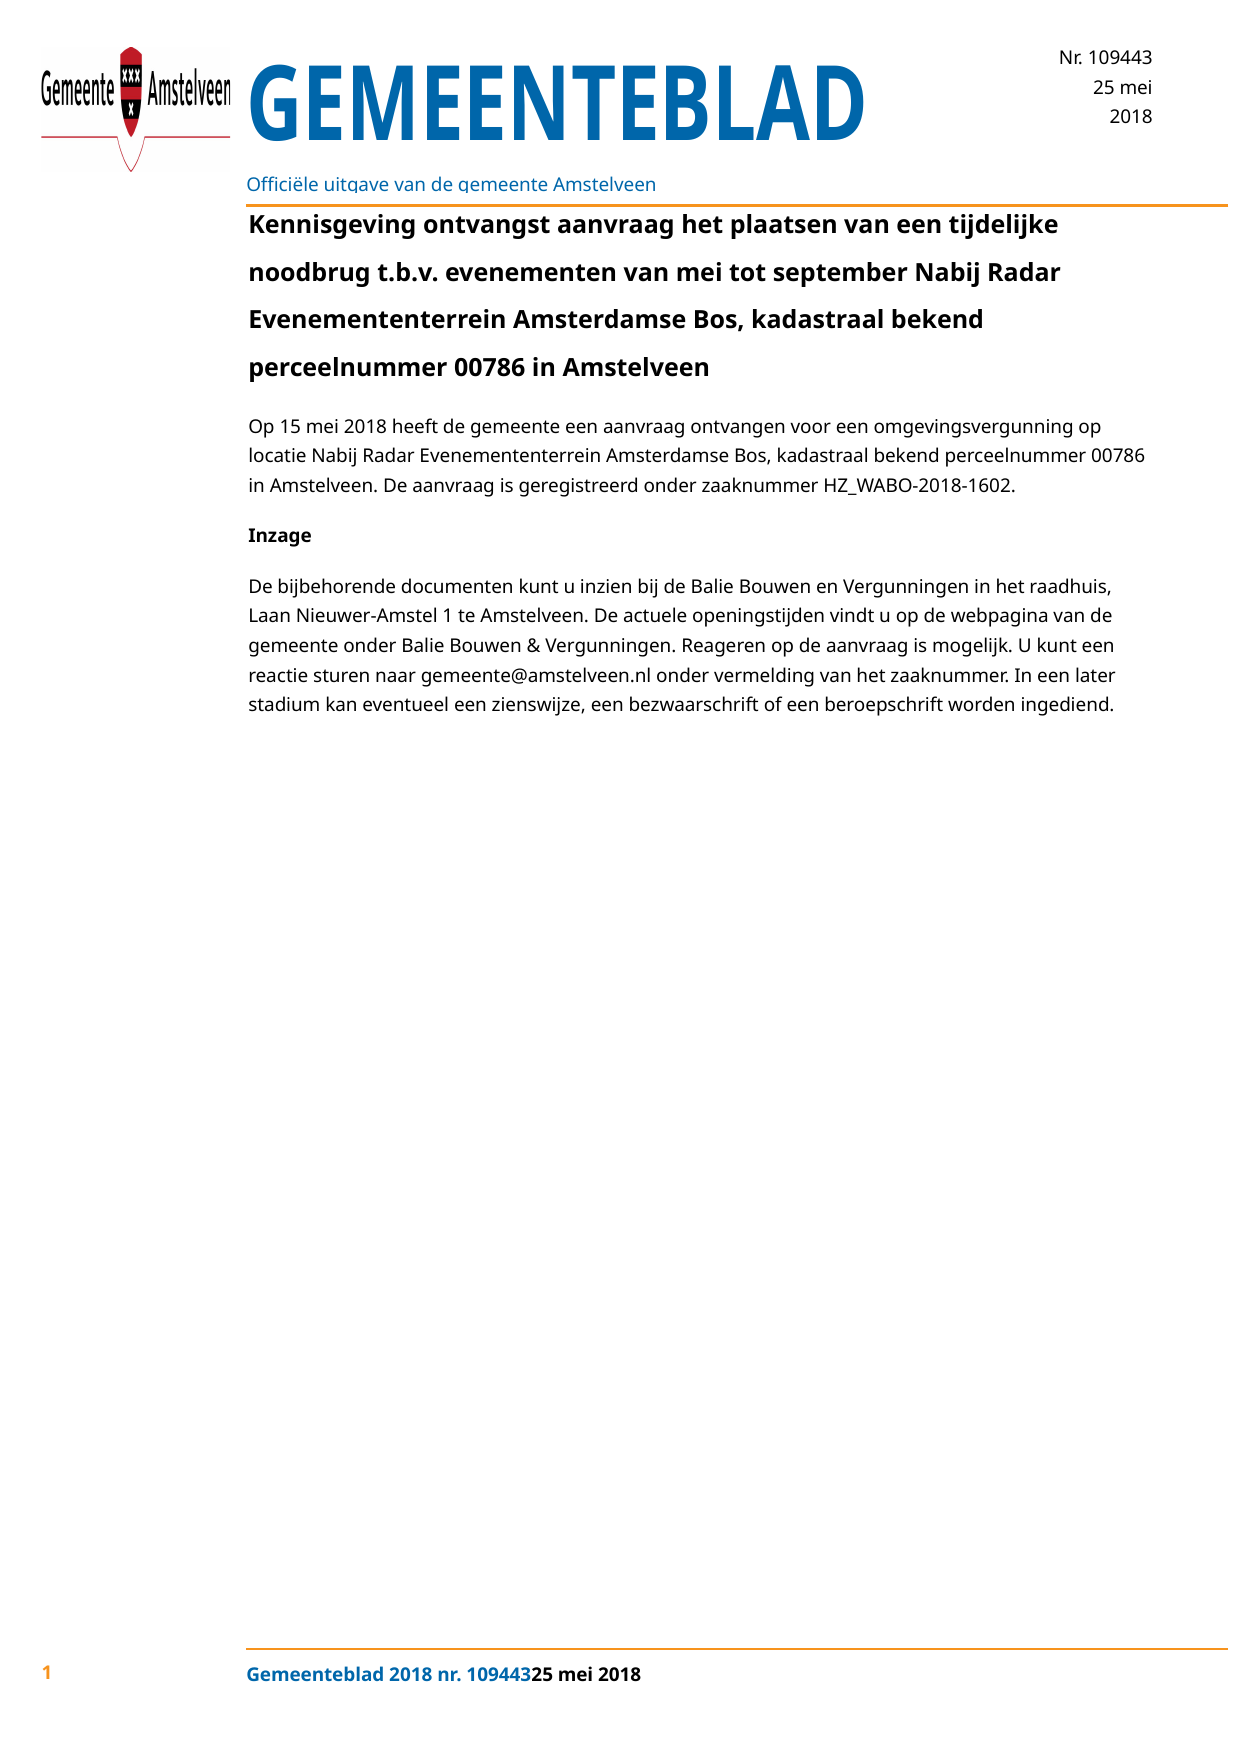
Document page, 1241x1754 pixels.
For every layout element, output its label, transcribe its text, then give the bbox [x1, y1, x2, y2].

text De bijbehorende documenten kunt u inzien bij de Balie Bouwen en Vergunningen in het raadhuis, Laan Nieuwer-Amstel 1 te Amstelveen. De actuele openingstijden vindt u op de webpagina van de gemeente onder Balie Bouwen & Vergunningen. Reageren op de aanvraag is mogelijk. U kunt een reactie sturen naar gemeente@amstelveen.nl onder vermelding van het zaaknummer. In een later stadium kan eventueel een zienswijze, een bezwaarschrift of een beroepschrift worden ingediend. [248, 573, 1152, 717]
picture [41, 47, 231, 172]
text Inzage [248, 523, 1152, 548]
text Kennisgeving ontvangst aanvraag het plaatsen van een tijdelijke noodbrug t.b.v. evenementen van mei tot september Nabij Radar Evenemententerrein Amsterdamse Bos, kadastraal bekend perceelnummer 00786 in Amstelveen [248, 207, 1152, 384]
text Op 15 mei 2018 heeft de gemeente een aanvraag ontvangen voor een omgevingsvergunning op locatie Nabij Radar Evenemententerrein Amsterdamse Bos, kadastraal bekend perceelnummer 00786 in Amstelveen. De aanvraag is geregistreerd onder zaaknummer HZ_WABO-2018-1602. [248, 413, 1152, 498]
